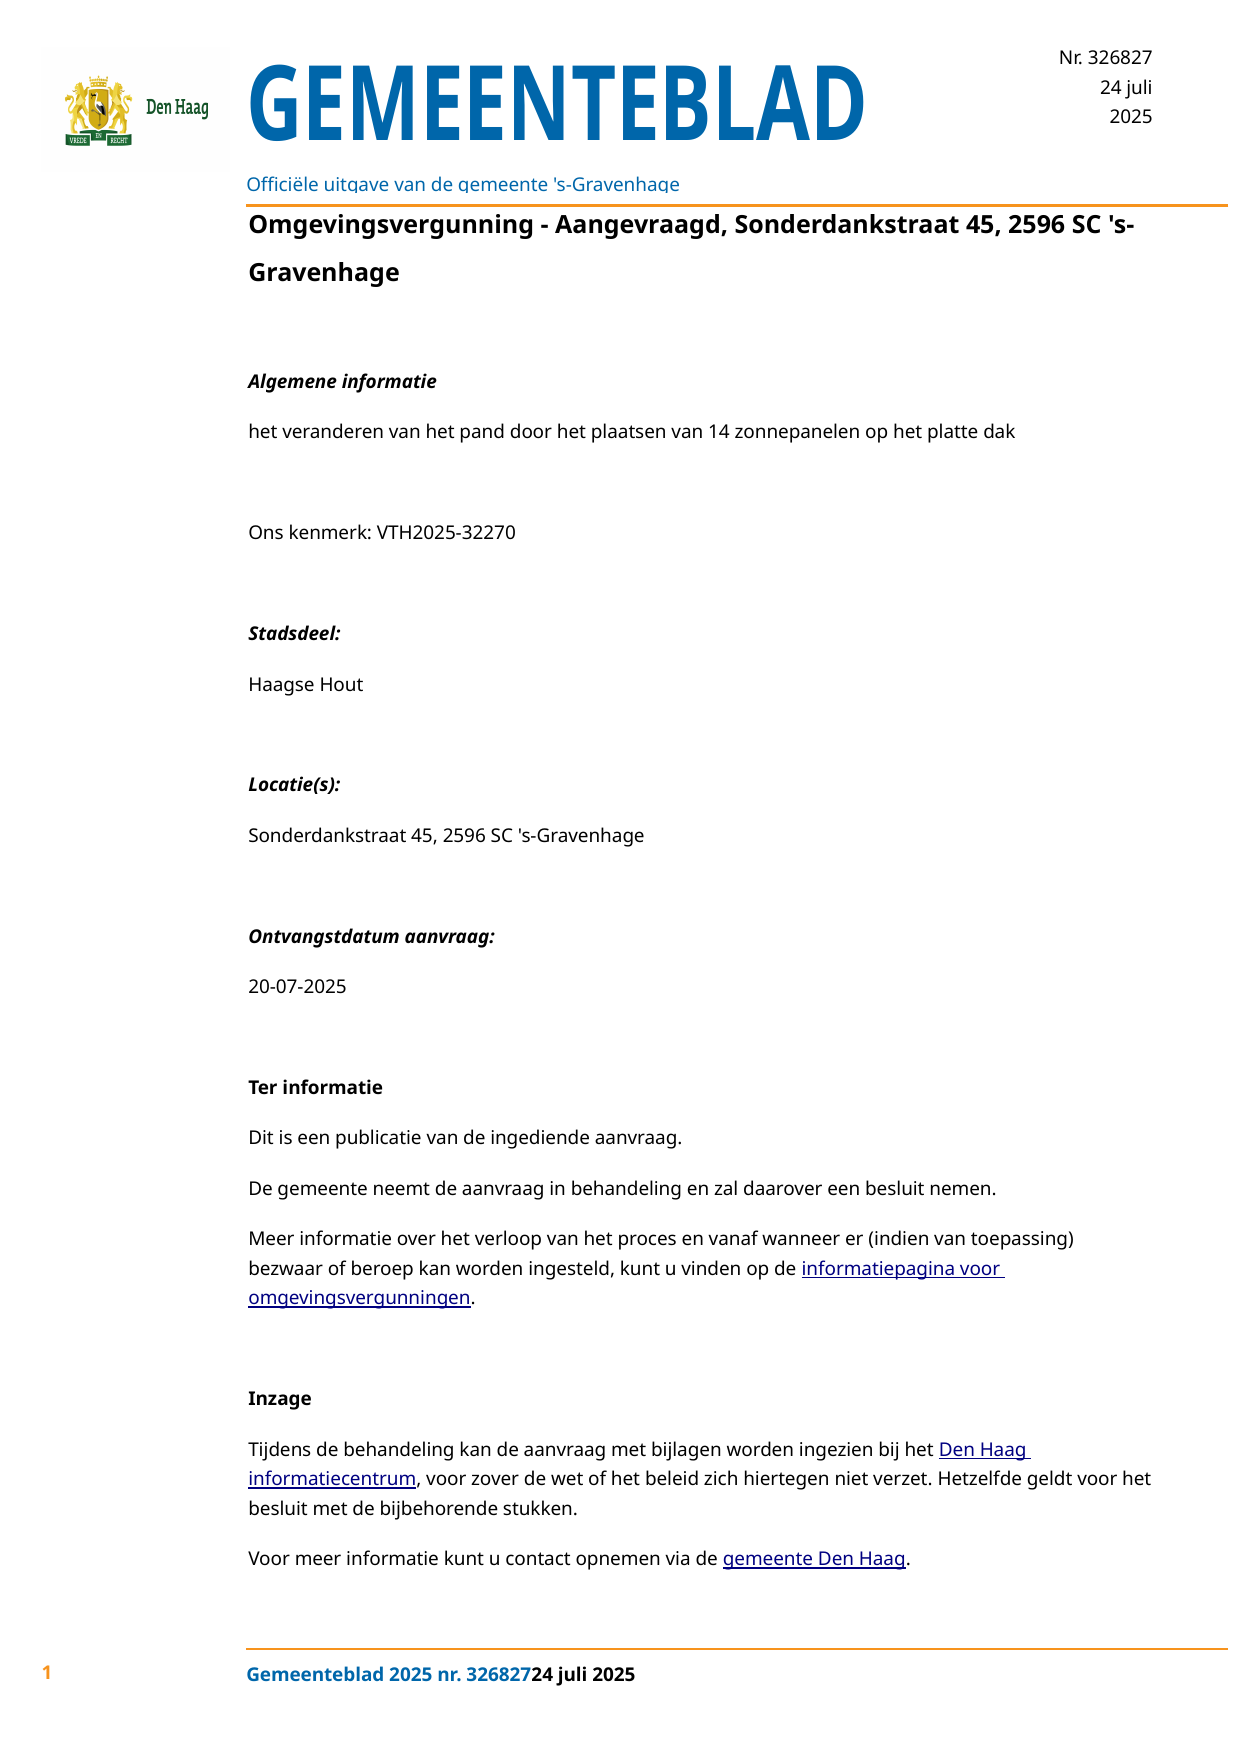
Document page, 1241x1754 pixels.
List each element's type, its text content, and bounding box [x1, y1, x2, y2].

text Stadsdeel: [248, 620, 1152, 646]
text Ter informatie [248, 1074, 1152, 1100]
text Haagse Hout [248, 671, 1152, 697]
text het veranderen van het pand door het plaatsen van 14 zonnepanelen op het platte dak [248, 419, 1152, 444]
text Voor meer informatie kunt u contact opnemen via de gemeente Den Haag. [248, 1545, 1152, 1571]
text Locatie(s): [248, 772, 1152, 797]
text 20-07-2025 [248, 973, 1152, 999]
text Algemene informatie [248, 368, 1152, 394]
text Sonderdankstraat 45, 2596 SC 's-Gravenhage [248, 822, 1152, 848]
text Inzage [248, 1385, 1152, 1411]
text Omgevingsvergunning - Aangevraagd, Sonderdankstraat 45, 2596 SC 's-Gravenhage [248, 207, 1152, 288]
text Dit is een publicatie van de ingediende aanvraag. [248, 1124, 1152, 1150]
text De gemeente neemt de aanvraag in behandeling en zal daarover een besluit nemen. [248, 1175, 1152, 1201]
text Tijdens de behandeling kan de aanvraag met bijlagen worden ingezien bij het Den Haag informatiecentrum, voor zover de wet of het beleid zich hiertegen niet verzet. Hetzelfde geldt voor het besluit met de bijbehorende stukken. [248, 1436, 1152, 1521]
text Ontvangstdatum aanvraag: [248, 923, 1152, 949]
text Meer informatie over het verloop van het proces en vanaf wanneer er (indien van toepassing) bezwaar of beroep kan worden ingesteld, kunt u vinden op de informatiepagina voor omgevingsvergunningen. [248, 1225, 1152, 1310]
picture [41, 47, 231, 172]
text Ons kenmerk: VTH2025-32270 [248, 519, 1152, 545]
